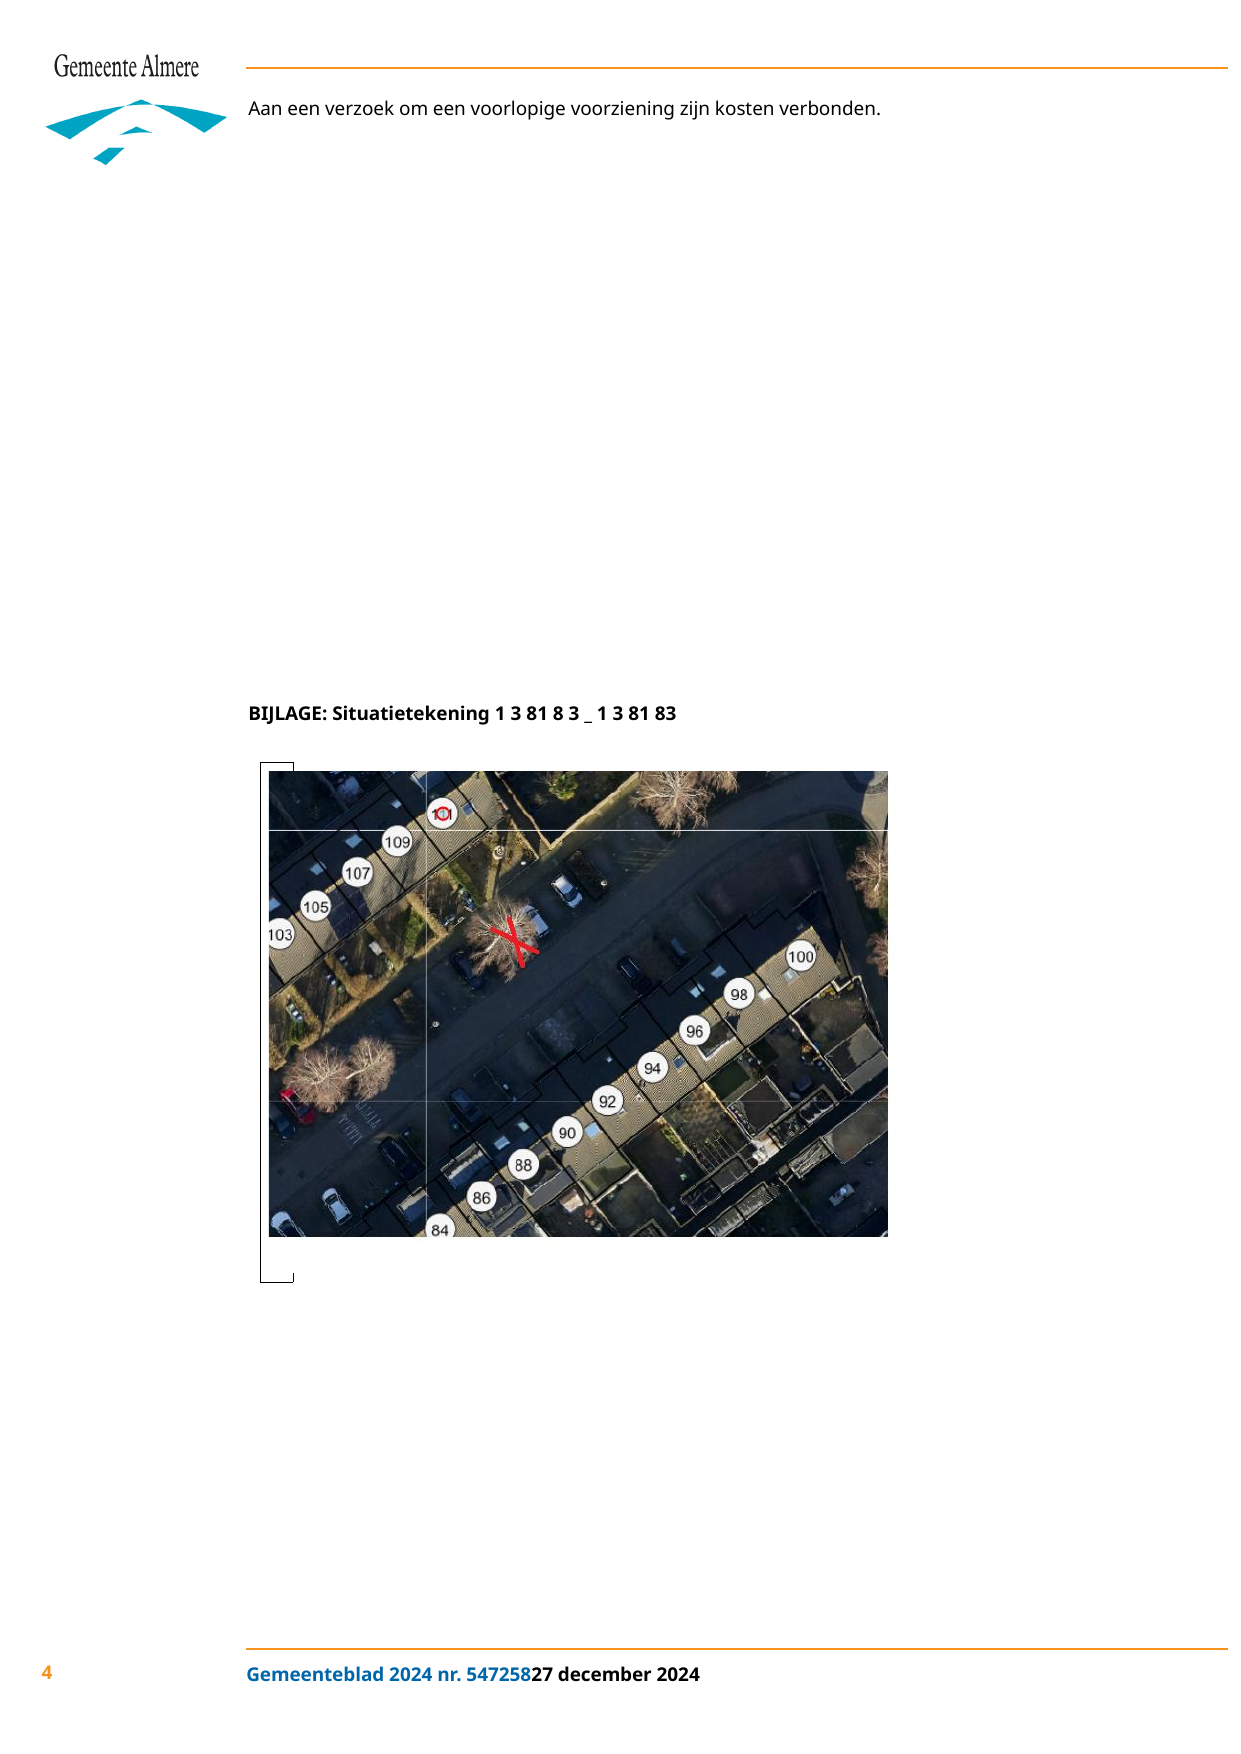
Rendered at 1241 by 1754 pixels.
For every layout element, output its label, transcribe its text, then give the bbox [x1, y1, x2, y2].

text BIJLAGE: Situatietekening 1 3 81 8 3 _ 1 3 81 83 [248, 700, 1152, 726]
picture [268, 771, 1173, 1273]
text Aan een verzoek om een voorlopige voorziening zijn kosten verbonden. [248, 95, 1152, 121]
picture [41, 47, 231, 172]
